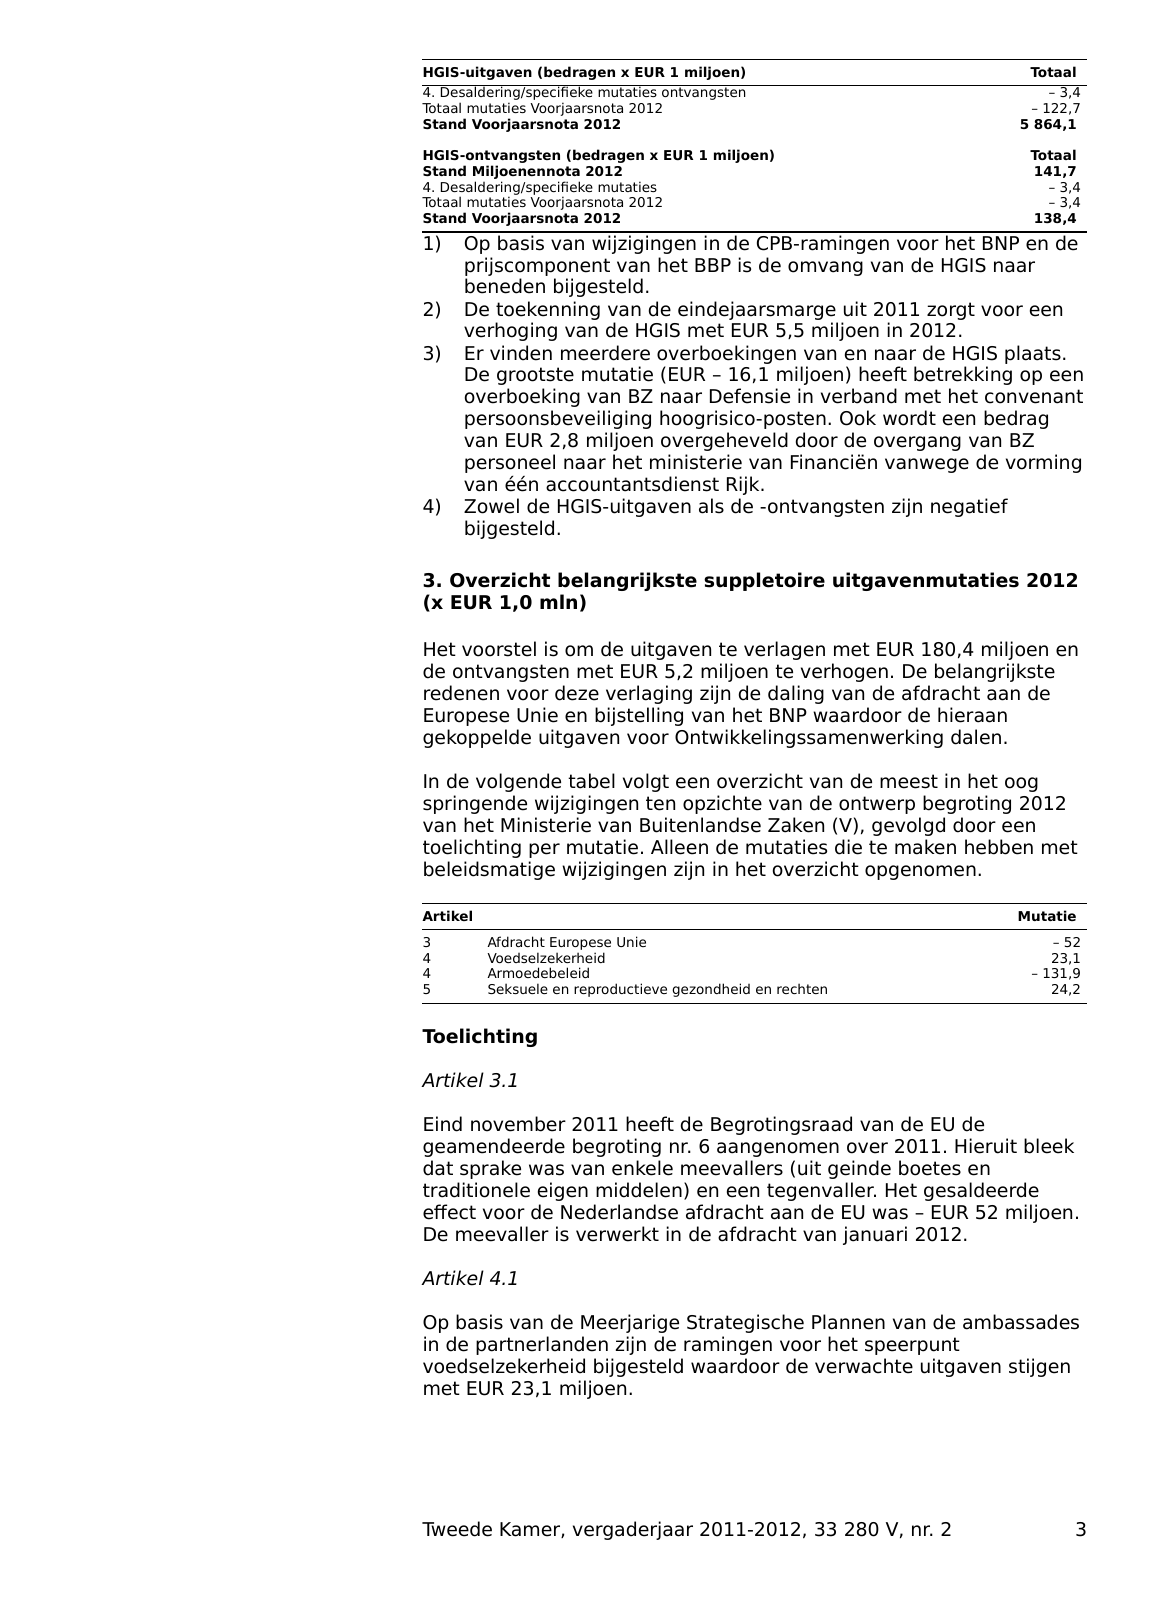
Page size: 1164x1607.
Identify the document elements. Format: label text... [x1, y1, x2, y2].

table_cell – 3,4 [969, 86, 1087, 101]
table_cell [969, 133, 1087, 148]
table_cell 5 [422, 982, 481, 1002]
subtitle 3. Overzicht belangrijkste suppletoire uitgavenmutaties 2012 (x EUR 1,0 mln) [422, 570, 1087, 614]
text Het voorstel is om de uitgaven te verlagen met EUR 180,4 miljoen en de ontvangsten met EUR 5,2 miljoen te verhogen. De belangrijkste redenen voor deze verlaging zijn de daling van de afdracht aan de Europese Unie en bijstelling van het BNP waardoor de hieraan gekoppelde uitgaven voor Ontwikkelingssamenwerking dalen. [422, 639, 1087, 749]
table_header Mutatie [969, 904, 1087, 929]
subtitle Toelichting [422, 1026, 1087, 1048]
text 2) De toekenning van de eindejaarsmarge uit 2011 zorgt voor een verhoging van de HGIS met EUR 5,5 miljoen in 2012. [422, 298, 1087, 342]
table_cell Voedselzekerheid [481, 951, 968, 966]
table_header HGIS-uitgaven (bedragen x EUR 1 miljoen) [422, 60, 968, 85]
table_cell 23,1 [969, 951, 1087, 966]
table_cell – 122,7 [969, 101, 1087, 117]
table_cell Totaal [969, 148, 1087, 164]
table_cell HGIS-ontvangsten (bedragen x EUR 1 miljoen) [422, 148, 968, 164]
table_cell 4 [422, 951, 481, 966]
table_cell Totaal mutaties Voorjaarsnota 2012 [422, 195, 968, 211]
table_cell 4. Desaldering/specifieke mutaties [422, 180, 968, 195]
text 4) Zowel de HGIS-uitgaven als de -ontvangsten zijn negatief bijgesteld. [422, 496, 1087, 540]
table_cell Armoedebeleid [481, 966, 968, 982]
table_cell Stand Voorjaarsnota 2012 [422, 117, 968, 132]
table_header Artikel [422, 904, 968, 929]
table_cell 4. Desaldering/specifieke mutaties ontvangsten [422, 86, 968, 101]
text Op basis van de Meerjarige Strategische Plannen van de ambassades in de partnerlanden zijn de ramingen voor het speerpunt voedselzekerheid bijgesteld waardoor de verwachte uitgaven stijgen met EUR 23,1 miljoen. [422, 1312, 1087, 1400]
table_cell – 3,4 [969, 195, 1087, 211]
subtitle Artikel 3.1 [422, 1070, 1087, 1092]
table_cell 5 864,1 [969, 117, 1087, 132]
table_cell Stand Voorjaarsnota 2012 [422, 211, 968, 231]
table_cell 138,4 [969, 211, 1087, 231]
table_cell – 131,9 [969, 966, 1087, 982]
subtitle Artikel 4.1 [422, 1268, 1087, 1290]
text Eind november 2011 heeft de Begrotingsraad van de EU de geamendeerde begroting nr. 6 aangenomen over 2011. Hieruit bleek dat sprake was van enkele meevallers (uit geinde boetes en traditionele eigen middelen) en een tegenvaller. Het gesaldeerde effect voor de Nederlandse afdracht aan de EU was – EUR 52 miljoen. De meevaller is verwerkt in de afdracht van januari 2012. [422, 1114, 1087, 1246]
table_cell 24,2 [969, 982, 1087, 1002]
table_cell [422, 133, 968, 148]
text 1) Op basis van wijzigingen in de CPB-ramingen voor het BNP en de prijscomponent van het BBP is de omvang van de HGIS naar beneden bijgesteld. [422, 233, 1087, 298]
table_cell 4 [422, 966, 481, 982]
table_cell 141,7 [969, 164, 1087, 179]
text In de volgende tabel volgt een overzicht van de meest in het oog springende wijzigingen ten opzichte van de ontwerp begroting 2012 van het Ministerie van Buitenlandse Zaken (V), gevolgd door een toelichting per mutatie. Alleen de mutaties die te maken hebben met beleidsmatige wijzigingen zijn in het overzicht opgenomen. [422, 771, 1087, 881]
table_cell Seksuele en reproductieve gezondheid en rechten [481, 982, 968, 1002]
table_cell – 3,4 [969, 180, 1087, 195]
table_cell 3 [422, 930, 481, 951]
text 3) Er vinden meerdere overboekingen van en naar de HGIS plaats. De grootste mutatie (EUR – 16,1 miljoen) heeft betrekking op een overboeking van BZ naar Defensie in verband met het convenant persoonsbeveiliging hoogrisico-posten. Ook wordt een bedrag van EUR 2,8 miljoen overgeheveld door de overgang van BZ personeel naar het ministerie van Financiën vanwege de vorming van één accountantsdienst Rijk. [422, 342, 1087, 496]
table_cell – 52 [969, 930, 1087, 951]
table_header Totaal [969, 60, 1087, 85]
table_cell Afdracht Europese Unie [481, 930, 968, 951]
table_cell Totaal mutaties Voorjaarsnota 2012 [422, 101, 968, 117]
table_cell Stand Miljoenennota 2012 [422, 164, 968, 179]
